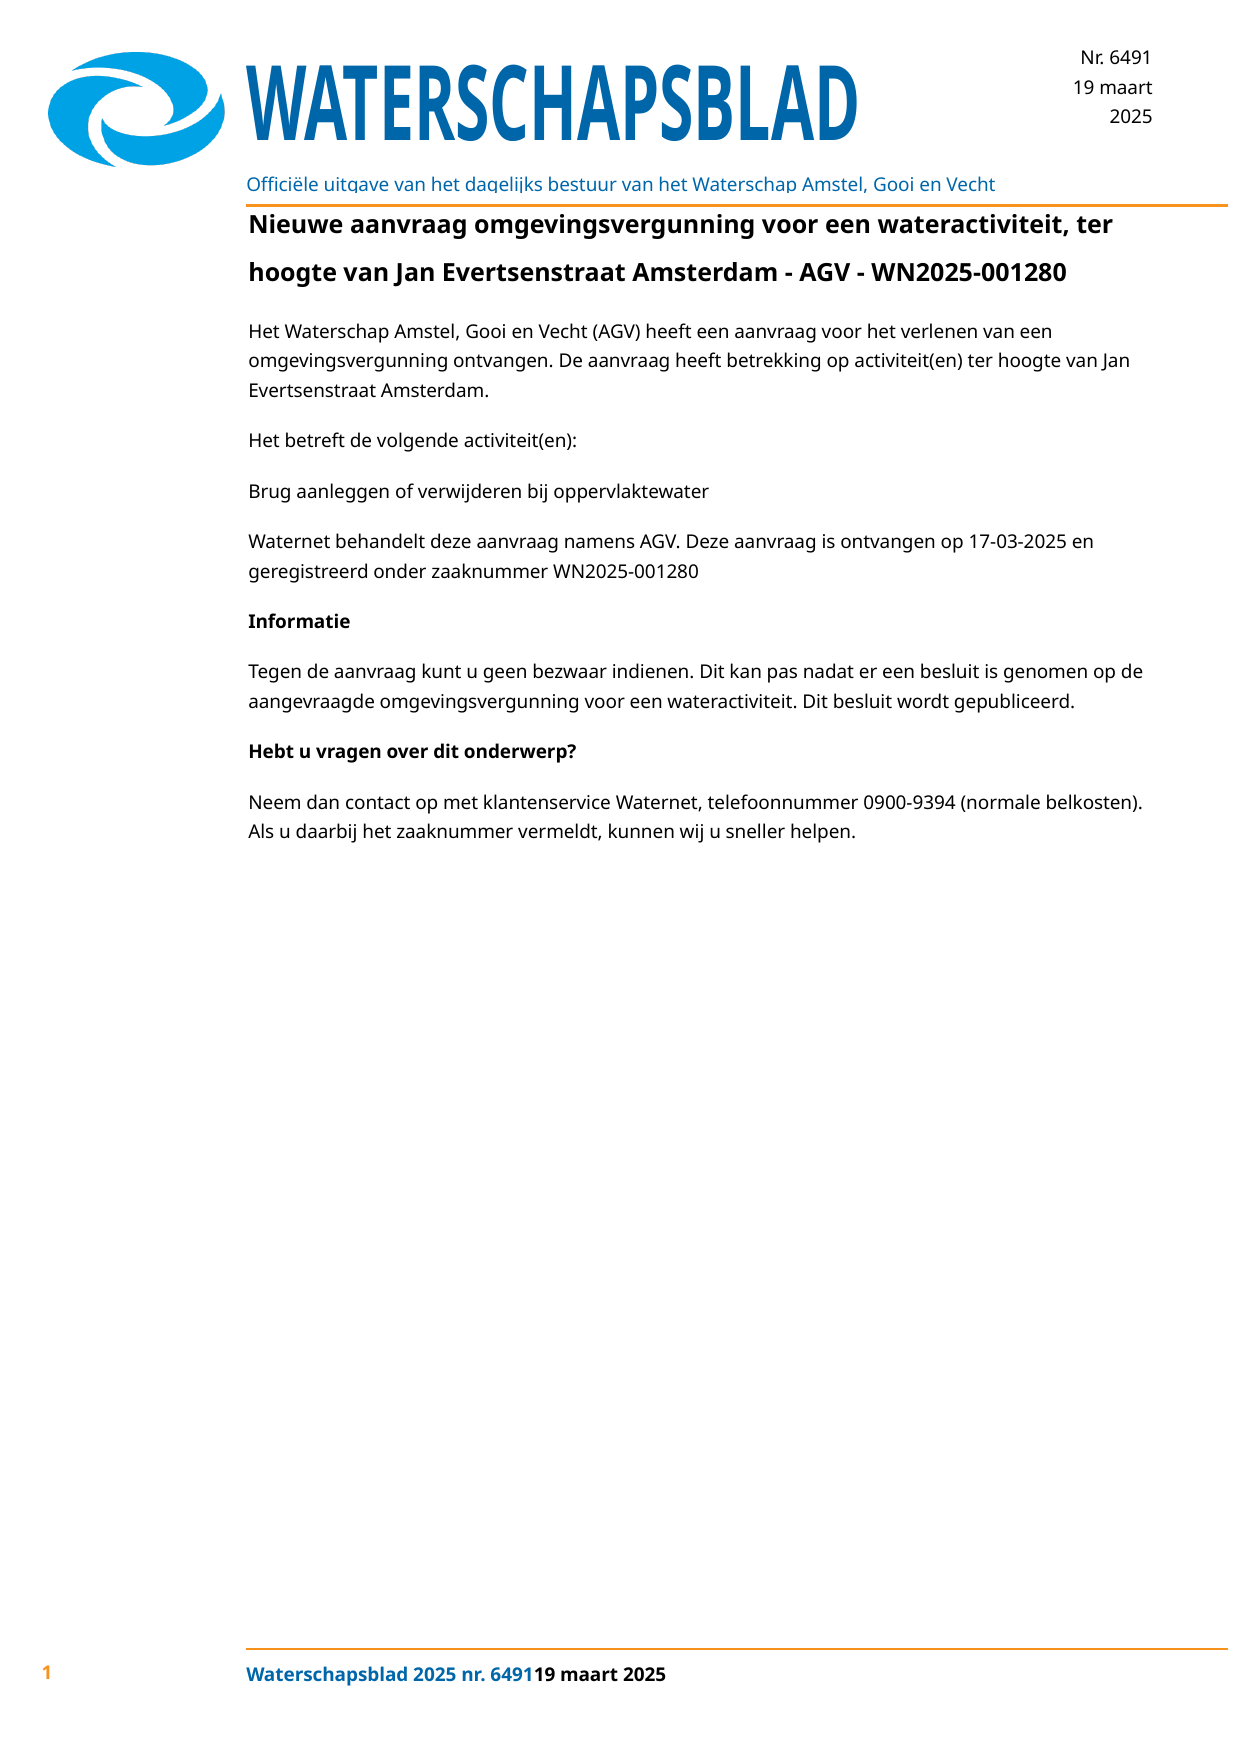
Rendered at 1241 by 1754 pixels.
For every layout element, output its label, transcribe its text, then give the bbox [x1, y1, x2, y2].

text Hebt u vragen over dit onderwerp? [248, 739, 1152, 764]
text Nieuwe aanvraag omgevingsvergunning voor een wateractiviteit, ter hoogte van Jan Evertsenstraat Amsterdam - AGV - WN2025-001280 [248, 207, 1152, 288]
text Waternet behandelt deze aanvraag namens AGV. Deze aanvraag is ontvangen op 17-03-2025 en geregistreerd onder zaaknummer WN2025-001280 [248, 528, 1152, 584]
text Het Waterschap Amstel, Gooi en Vecht (AGV) heeft een aanvraag voor het verlenen van een omgevingsvergunning ontvangen. De aanvraag heeft betrekking op activiteit(en) ter hoogte van Jan Evertsenstraat Amsterdam. [248, 318, 1152, 403]
text Het betreft de volgende activiteit(en): [248, 427, 1152, 453]
text Informatie [248, 608, 1152, 634]
text Brug aanleggen of verwijderen bij oppervlaktewater [248, 478, 1152, 504]
text Neem dan contact op met klantenservice Waternet, telefoonnummer 0900-9394 (normale belkosten). Als u daarbij het zaaknummer vermeldt, kunnen wij u sneller helpen. [248, 789, 1152, 844]
text Tegen de aanvraag kunt u geen bezwaar indienen. Dit kan pas nadat er een besluit is genomen op de aangevraagde omgevingsvergunning voor een wateractiviteit. Dit besluit wordt gepubliceerd. [248, 659, 1152, 714]
picture [41, 47, 231, 172]
